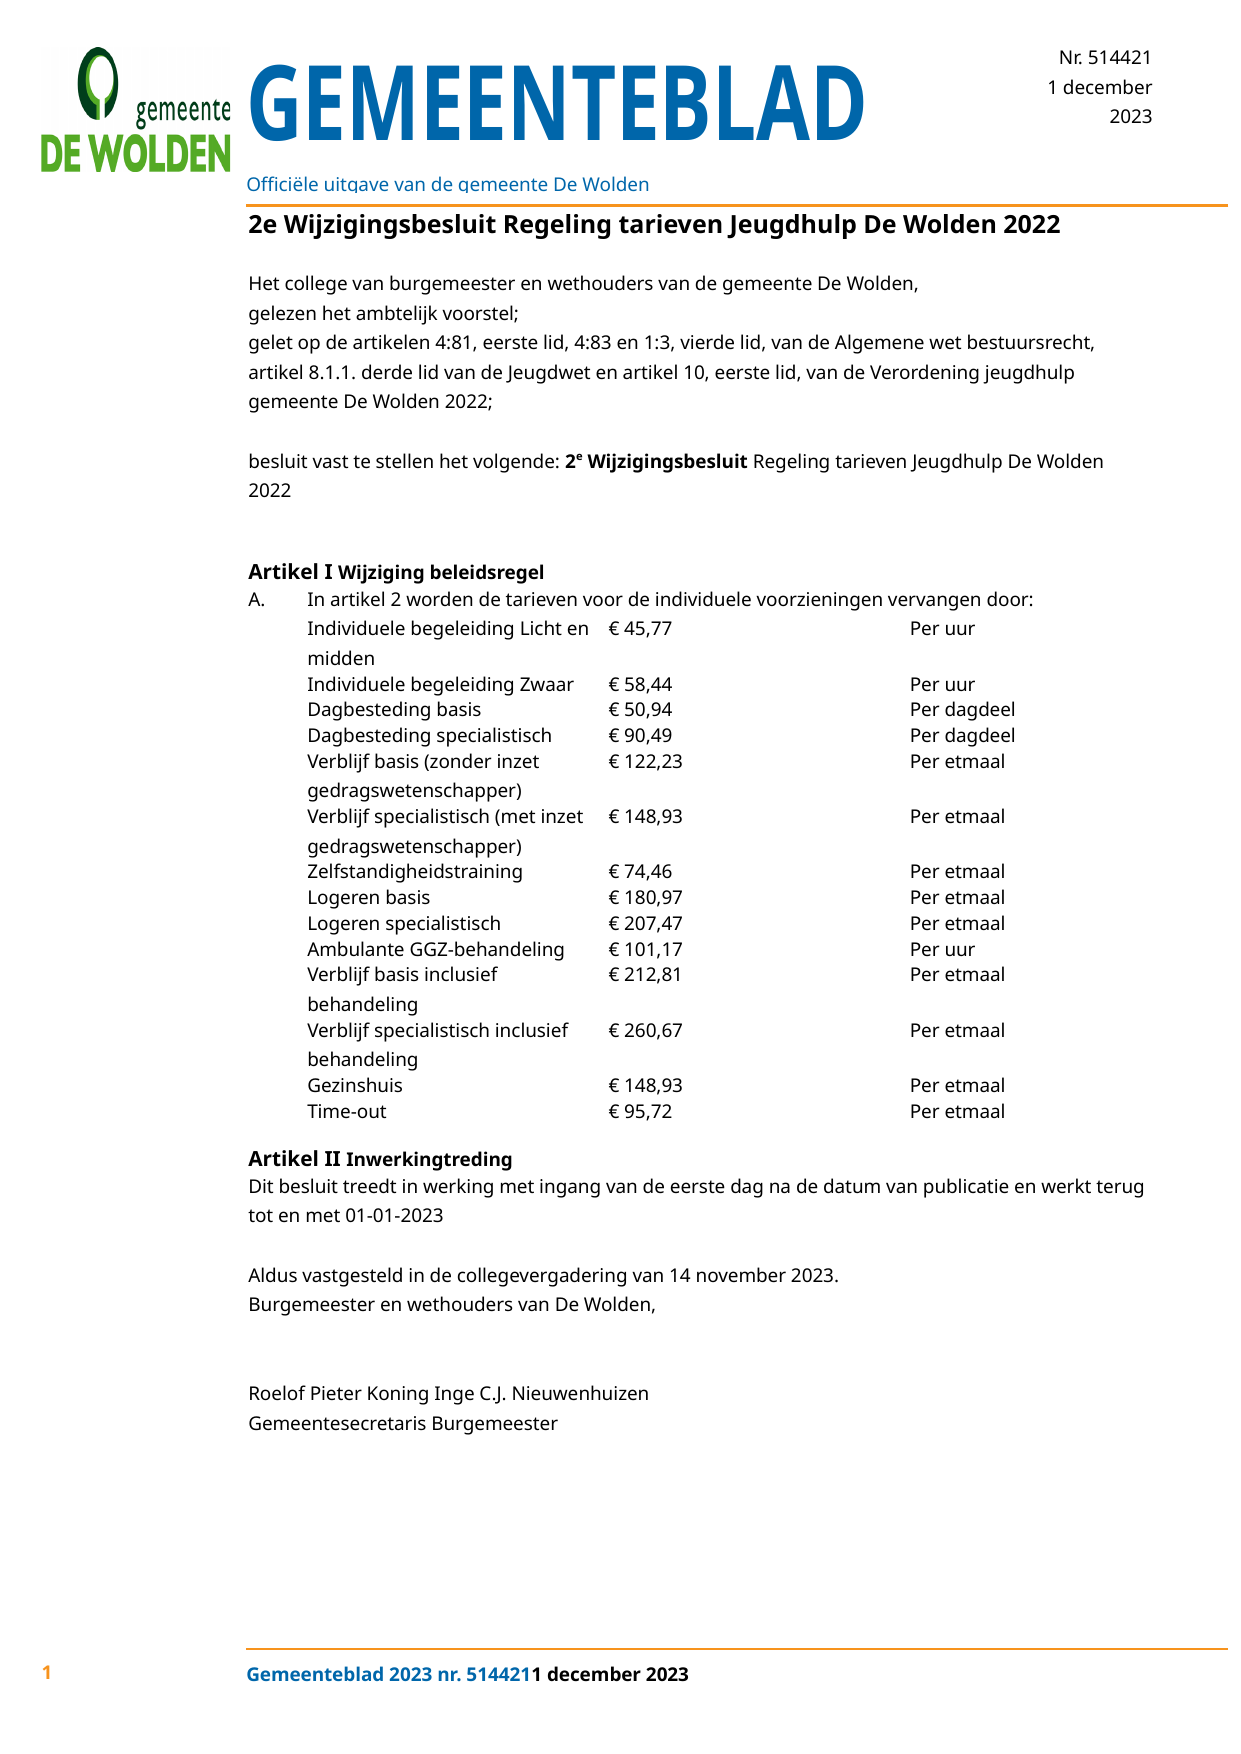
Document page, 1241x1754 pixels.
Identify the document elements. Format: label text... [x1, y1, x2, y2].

table_cell € 95,72 [608, 1098, 909, 1124]
table_cell Verblijf specialistisch inclusief behandeling [307, 1017, 608, 1072]
text gelet op de artikelen 4:81, eerste lid, 4:83 en 1:3, vierde lid, van de Algemene wet bestuursrecht, artikel 8.1.1. derde lid van de Jeugdwet en artikel 10, eerste lid, van de Verordening jeugdhulp gemeente De Wolden 2022; [248, 329, 1152, 414]
table_cell Logeren specialistisch [307, 910, 608, 936]
picture [41, 47, 231, 172]
text Gemeentesecretaris Burgemeester [248, 1410, 1152, 1435]
table_cell € 58,44 [608, 671, 909, 697]
table_cell Dagbesteding basis [307, 697, 608, 722]
table_cell € 260,67 [608, 1017, 909, 1072]
table_cell € 50,94 [608, 697, 909, 722]
table_cell € 101,17 [608, 936, 909, 962]
table_cell Per uur [910, 936, 1211, 962]
table_cell € 207,47 [608, 910, 909, 936]
text Artikel II Inwerkingtreding [248, 1144, 1152, 1173]
table_cell Per dagdeel [910, 722, 1211, 748]
table_cell Per uur [910, 671, 1211, 697]
table_cell Ambulante GGZ-behandeling [307, 936, 608, 962]
text Artikel I Wijziging beleidsregel [248, 557, 1152, 586]
table_cell Per etmaal [910, 1098, 1211, 1124]
text gelezen het ambtelijk voorstel; [248, 300, 1152, 326]
table_cell Verblijf specialistisch (met inzet gedragswetenschapper) [307, 803, 608, 859]
table_cell Per etmaal [910, 910, 1211, 936]
text Burgemeester en wethouders van De Wolden, [248, 1291, 1152, 1317]
text Het college van burgemeester en wethouders van de gemeente De Wolden, [248, 270, 1152, 296]
text Roelof Pieter Koning Inge C.J. Nieuwenhuizen [248, 1380, 1152, 1406]
table_cell Dagbesteding specialistisch [307, 722, 608, 748]
table_cell Per dagdeel [910, 697, 1211, 722]
table_cell € 148,93 [608, 803, 909, 859]
table_cell Per etmaal [910, 884, 1211, 910]
table_cell Gezinshuis [307, 1072, 608, 1098]
text besluit vast te stellen het volgende: 2e Wijzigingsbesluit Regeling tarieven Jeugdhulp De Wolden 2022 [248, 448, 1152, 503]
table_cell € 180,97 [608, 884, 909, 910]
table_cell Logeren basis [307, 884, 608, 910]
table_cell Per etmaal [910, 748, 1211, 803]
table_cell Individuele begeleiding Zwaar [307, 671, 608, 697]
table_cell Per etmaal [910, 1017, 1211, 1072]
table_cell € 122,23 [608, 748, 909, 803]
table_cell Per etmaal [910, 1072, 1211, 1098]
table_header € 45,77 [608, 616, 909, 671]
text Dit besluit treedt in werking met ingang van de eerste dag na de datum van publicatie en werkt terug tot en met 01-01-2023 [248, 1173, 1152, 1228]
table_cell € 148,93 [608, 1072, 909, 1098]
table_cell Verblijf basis inclusief behandeling [307, 962, 608, 1017]
table_cell Zelfstandigheidstraining [307, 859, 608, 884]
list In artikel 2 worden de tarieven voor de individuele voorzieningen vervangen door: [248, 586, 1152, 612]
table_cell Per etmaal [910, 803, 1211, 859]
table_cell € 212,81 [608, 962, 909, 1017]
text Aldus vastgesteld in de collegevergadering van 14 november 2023. [248, 1262, 1152, 1287]
table_cell Per etmaal [910, 859, 1211, 884]
table_header Per uur [910, 616, 1211, 671]
table_header Individuele begeleiding Licht en midden [307, 616, 608, 671]
table_cell Verblijf basis (zonder inzet gedragswetenschapper) [307, 748, 608, 803]
text 2e Wijzigingsbesluit Regeling tarieven Jeugdhulp De Wolden 2022 [248, 207, 1152, 241]
table_cell € 74,46 [608, 859, 909, 884]
table_cell Per etmaal [910, 962, 1211, 1017]
table_cell € 90,49 [608, 722, 909, 748]
table_cell Time-out [307, 1098, 608, 1124]
